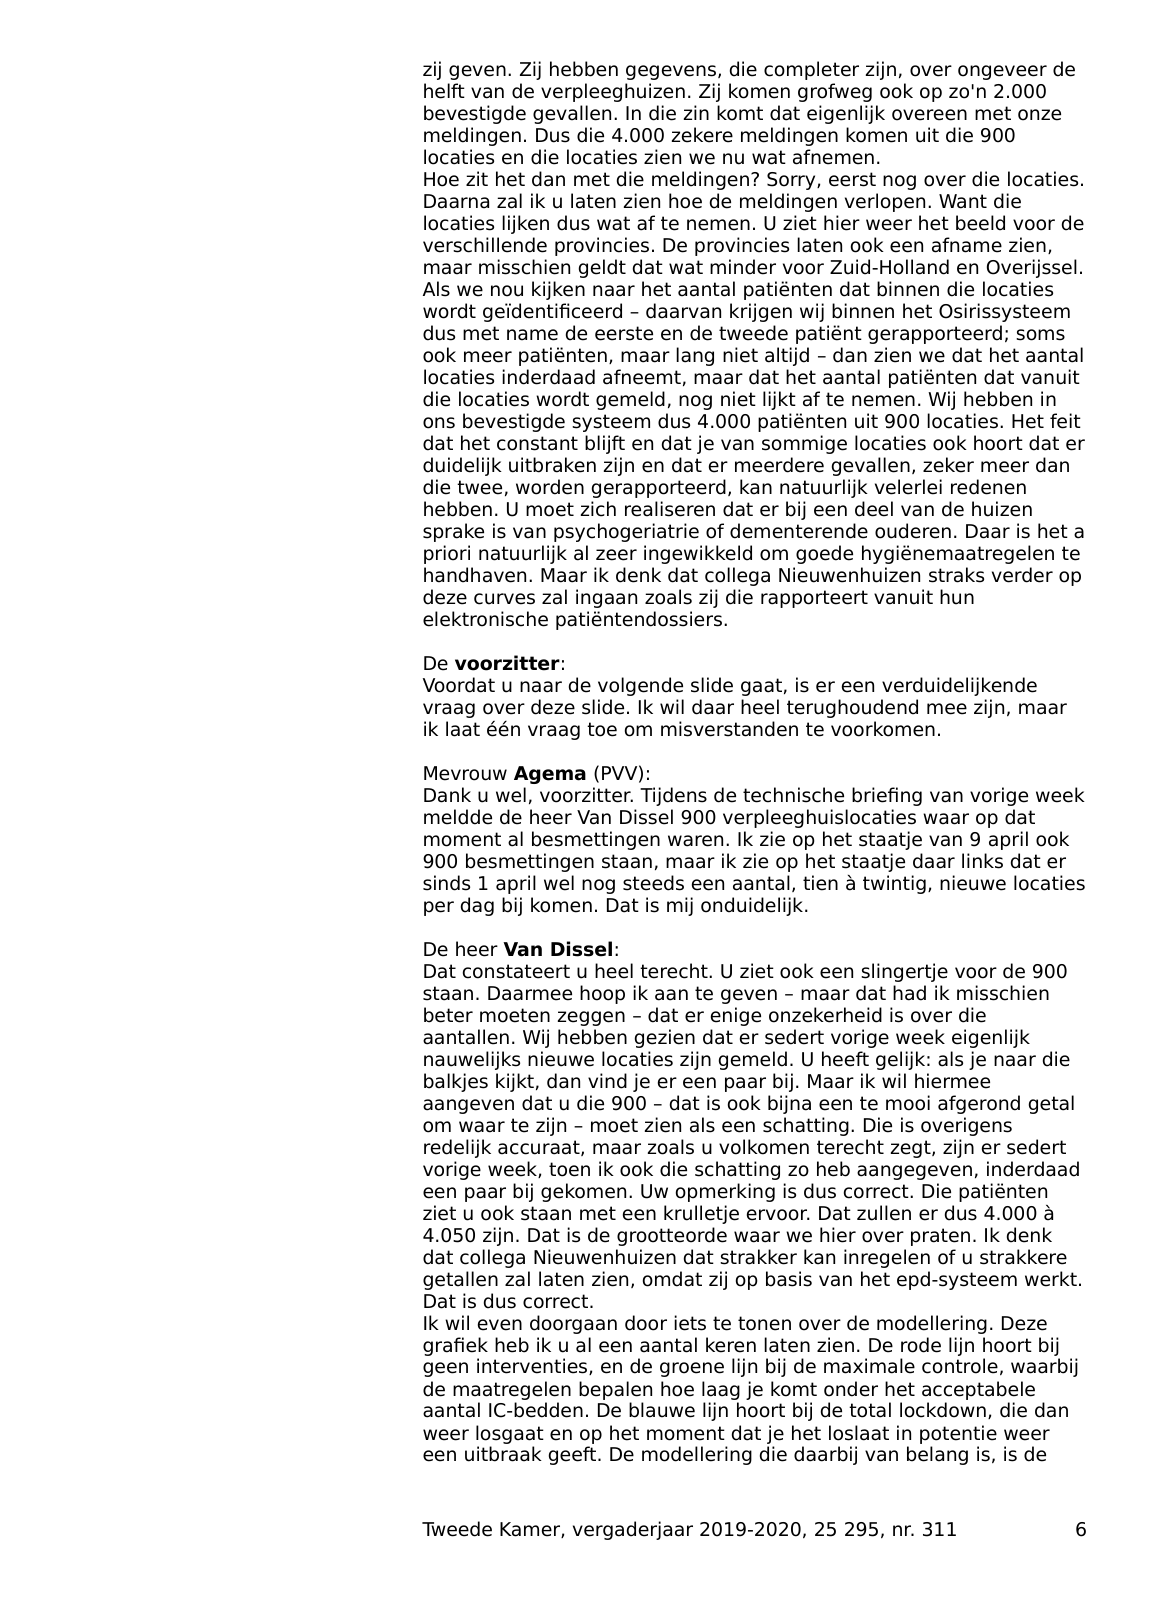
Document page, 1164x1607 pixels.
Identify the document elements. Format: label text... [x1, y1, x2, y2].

text Dat constateert u heel terecht. U ziet ook een slingertje voor de 900 staan. Daarmee hoop ik aan te geven – maar dat had ik misschien beter moeten zeggen – dat er enige onzekerheid is over die aantallen. Wij hebben gezien dat er sedert vorige week eigenlijk nauwelijks nieuwe locaties zijn gemeld. U heeft gelijk: als je naar die balkjes kijkt, dan vind je er een paar bij. Maar ik wil hiermee aangeven dat u die 900 – dat is ook bijna een te mooi afgerond getal om waar te zijn – moet zien als een schatting. Die is overigens redelijk accuraat, maar zoals u volkomen terecht zegt, zijn er sedert vorige week, toen ik ook die schatting zo heb aangegeven, inderdaad een paar bij gekomen. Uw opmerking is dus correct. Die patiënten ziet u ook staan met een krulletje ervoor. Dat zullen er dus 4.000 à 4.050 zijn. Dat is de grootteorde waar we hier over praten. Ik denk dat collega Nieuwenhuizen dat strakker kan inregelen of u strakkere getallen zal laten zien, omdat zij op basis van het epd-systeem werkt. Dat is dus correct. [422, 961, 1087, 1312]
text Hoe zit het dan met die meldingen? Sorry, eerst nog over die locaties. Daarna zal ik u laten zien hoe de meldingen verlopen. Want die locaties lijken dus wat af te nemen. U ziet hier weer het beeld voor de verschillende provincies. De provincies laten ook een afname zien, maar misschien geldt dat wat minder voor Zuid-Holland en Overijssel. Als we nou kijken naar het aantal patiënten dat binnen die locaties wordt geïdentificeerd – daarvan krijgen wij binnen het Osirissysteem dus met name de eerste en de tweede patiënt gerapporteerd; soms ook meer patiënten, maar lang niet altijd – dan zien we dat het aantal locaties inderdaad afneemt, maar dat het aantal patiënten dat vanuit die locaties wordt gemeld, nog niet lijkt af te nemen. Wij hebben in ons bevestigde systeem dus 4.000 patiënten uit 900 locaties. Het feit dat het constant blijft en dat je van sommige locaties ook hoort dat er duidelijk uitbraken zijn en dat er meerdere gevallen, zeker meer dan die twee, worden gerapporteerd, kan natuurlijk velerlei redenen hebben. U moet zich realiseren dat er bij een deel van de huizen sprake is van psychogeriatrie of dementerende ouderen. Daar is het a priori natuurlijk al zeer ingewikkeld om goede hygiënemaatregelen te handhaven. Maar ik denk dat collega Nieuwenhuizen straks verder op deze curves zal ingaan zoals zij die rapporteert vanuit hun elektronische patiëntendossiers. [422, 169, 1087, 631]
text De heer Van Dissel: [422, 939, 1087, 961]
text zij geven. Zij hebben gegevens, die completer zijn, over ongeveer de helft van de verpleeghuizen. Zij komen grofweg ook op zo'n 2.000 bevestigde gevallen. In die zin komt dat eigenlijk overeen met onze meldingen. Dus die 4.000 zekere meldingen komen uit die 900 locaties en die locaties zien we nu wat afnemen. [422, 59, 1087, 169]
text De voorzitter: [422, 653, 1087, 675]
text Dank u wel, voorzitter. Tijdens de technische briefing van vorige week meldde de heer Van Dissel 900 verpleeghuislocaties waar op dat moment al besmettingen waren. Ik zie op het staatje van 9 april ook 900 besmettingen staan, maar ik zie op het staatje daar links dat er sinds 1 april wel nog steeds een aantal, tien à twintig, nieuwe locaties per dag bij komen. Dat is mij onduidelijk. [422, 785, 1087, 917]
text Ik wil even doorgaan door iets te tonen over de modellering. Deze grafiek heb ik u al een aantal keren laten zien. De rode lijn hoort bij geen interventies, en de groene lijn bij de maximale controle, waarbij de maatregelen bepalen hoe laag je komt onder het acceptabele aantal IC-bedden. De blauwe lijn hoort bij de total lockdown, die dan weer losgaat en op het moment dat je het loslaat in potentie weer een uitbraak geeft. De modellering die daarbij van belang is, is de [422, 1312, 1087, 1466]
text Mevrouw Agema (PVV): [422, 763, 1087, 785]
text Voordat u naar de volgende slide gaat, is er een verduidelijkende vraag over deze slide. Ik wil daar heel terughoudend mee zijn, maar ik laat één vraag toe om misverstanden te voorkomen. [422, 675, 1087, 741]
